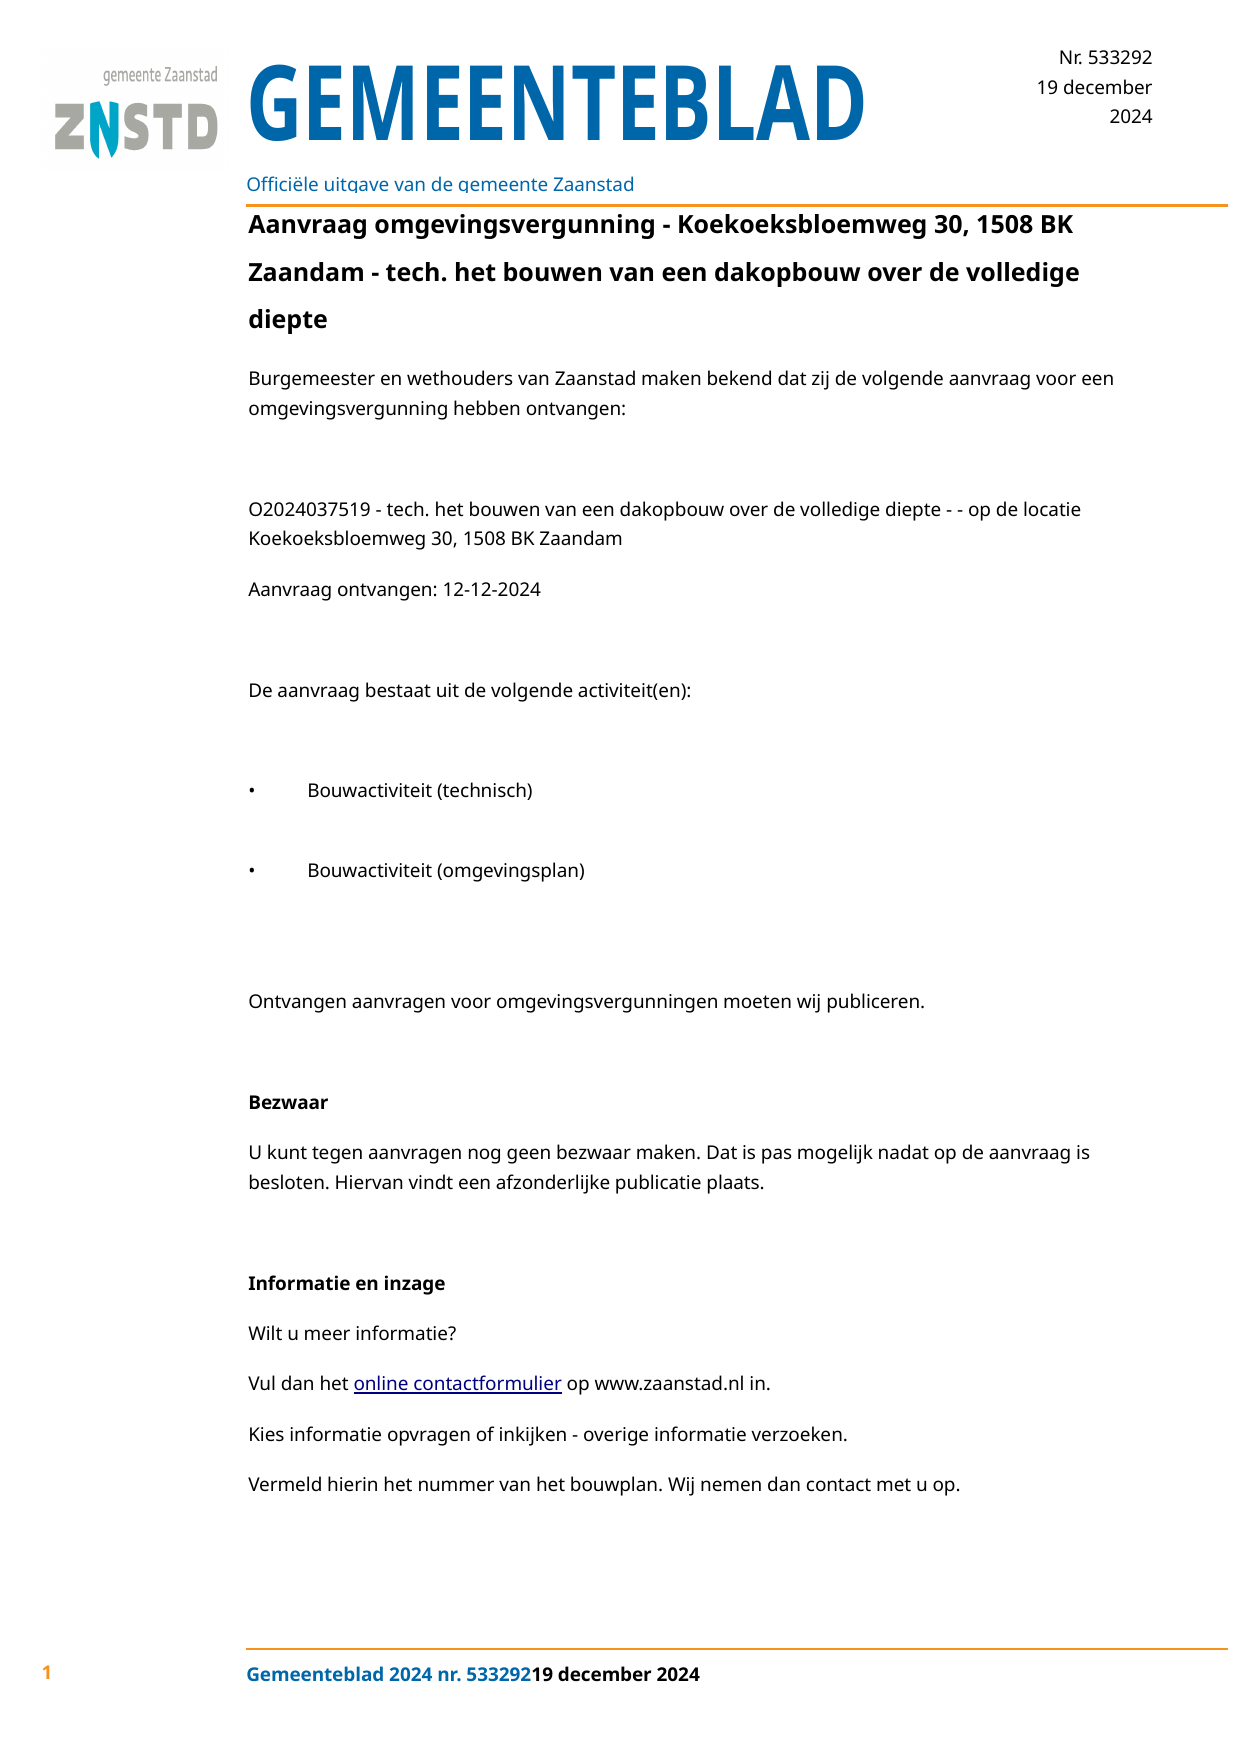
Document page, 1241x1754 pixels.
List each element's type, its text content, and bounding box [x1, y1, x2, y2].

text Vermeld hierin het nummer van het bouwplan. Wij nemen dan contact met u op. [248, 1471, 1152, 1497]
text O2024037519 - tech. het bouwen van een dakopbouw over de volledige diepte - - op de locatie Koekoeksbloemweg 30, 1508 BK Zaandam [248, 496, 1152, 551]
text Bezwaar [248, 1089, 1152, 1114]
picture [41, 47, 231, 172]
text Kies informatie opvragen of inkijken - overige informatie verzoeken. [248, 1421, 1152, 1447]
text Aanvraag omgevingsvergunning - Koekoeksbloemweg 30, 1508 BK Zaandam - tech. het bouwen van een dakopbouw over de volledige diepte [248, 207, 1152, 336]
text Aanvraag ontvangen: 12-12-2024 [248, 576, 1152, 602]
text Burgemeester en wethouders van Zaanstad maken bekend dat zij de volgende aanvraag voor een omgevingsvergunning hebben ontvangen: [248, 366, 1152, 421]
text U kunt tegen aanvragen nog geen bezwaar maken. Dat is pas mogelijk nadat op de aanvraag is besloten. Hiervan vindt een afzonderlijke publicatie plaats. [248, 1139, 1152, 1194]
text De aanvraag bestaat uit de volgende activiteit(en): [248, 677, 1152, 702]
list Bouwactiviteit (omgevingsplan) [248, 858, 1152, 883]
text Informatie en inzage [248, 1270, 1152, 1295]
text Vul dan het online contactformulier op www.zaanstad.nl in. [248, 1371, 1152, 1396]
text Ontvangen aanvragen voor omgevingsvergunningen moeten wij publiceren. [248, 988, 1152, 1014]
list Bouwactiviteit (technisch) [248, 778, 1152, 803]
text Wilt u meer informatie? [248, 1320, 1152, 1346]
